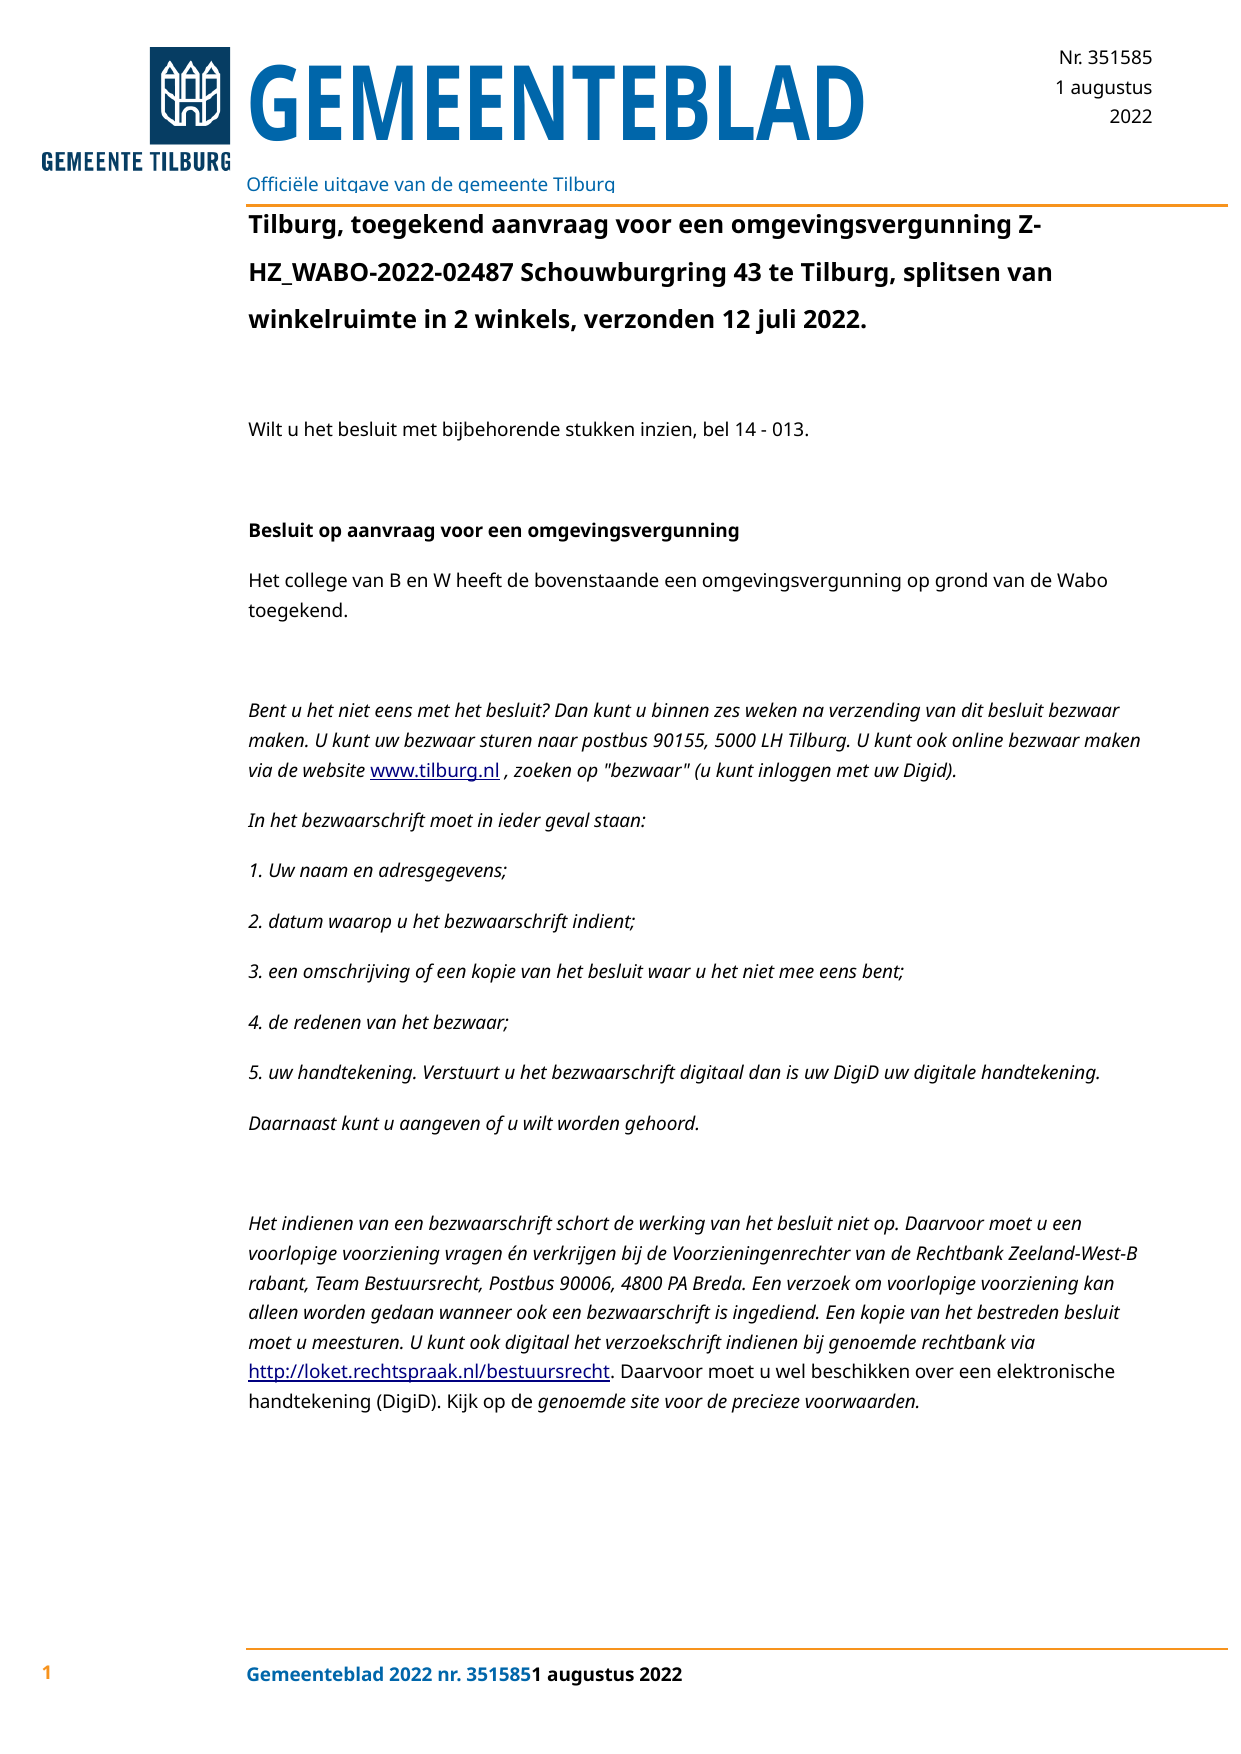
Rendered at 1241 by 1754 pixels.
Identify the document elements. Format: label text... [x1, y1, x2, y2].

text Wilt u het besluit met bijbehorende stukken inzien, bel 14 - 013. [248, 416, 1152, 442]
text Het college van B en W heeft de bovenstaande een omgevingsvergunning op grond van de Wabo toegekend. [248, 567, 1152, 622]
text Bent u het niet eens met het besluit? Dan kunt u binnen zes weken na verzending van dit besluit bezwaar maken. U kunt uw bezwaar sturen naar postbus 90155, 5000 LH Tilburg. U kunt ook online bezwaar maken via de website www.tilburg.nl , zoeken op "bezwaar" (u kunt inloggen met uw Digid). [248, 698, 1152, 782]
text 4. de redenen van het bezwaar; [248, 1009, 1152, 1034]
text 5. uw handtekening. Verstuurt u het bezwaarschrift digitaal dan is uw DigiD uw digitale handtekening. [248, 1059, 1152, 1085]
text 2. datum waarop u het bezwaarschrift indient; [248, 908, 1152, 934]
text Daarnaast kunt u aangeven of u wilt worden gehoord. [248, 1110, 1152, 1135]
text Besluit op aanvraag voor een omgevingsvergunning [248, 517, 1152, 542]
picture [41, 47, 231, 172]
text Het indienen van een bezwaarschrift schort de werking van het besluit niet op. Daarvoor moet u een voorlopige voorziening vragen én verkrijgen bij de Voorzieningenrechter van de Rechtbank Zeeland-West-B rabant, Team Bestuursrecht, Postbus 90006, 4800 PA Breda. Een verzoek om voorlopige voorziening kan alleen worden gedaan wanneer ook een bezwaarschrift is ingediend. Een kopie van het bestreden besluit moet u meesturen. U kunt ook digitaal het verzoekschrift indienen bij genoemde rechtbank via http://loket.rechtspraak.nl/bestuursrecht. Daarvoor moet u wel beschikken over een elektronische handtekening (DigiD). Kijk op de genoemde site voor de precieze voorwaarden. [248, 1211, 1152, 1414]
text In het bezwaarschrift moet in ieder geval staan: [248, 807, 1152, 833]
text 3. een omschrijving of een kopie van het besluit waar u het niet mee eens bent; [248, 958, 1152, 984]
text Tilburg, toegekend aanvraag voor een omgevingsvergunning Z-HZ_WABO-2022-02487 Schouwburgring 43 te Tilburg, splitsen van winkelruimte in 2 winkels, verzonden 12 juli 2022. [248, 207, 1152, 336]
text 1. Uw naam en adresgegevens; [248, 858, 1152, 883]
